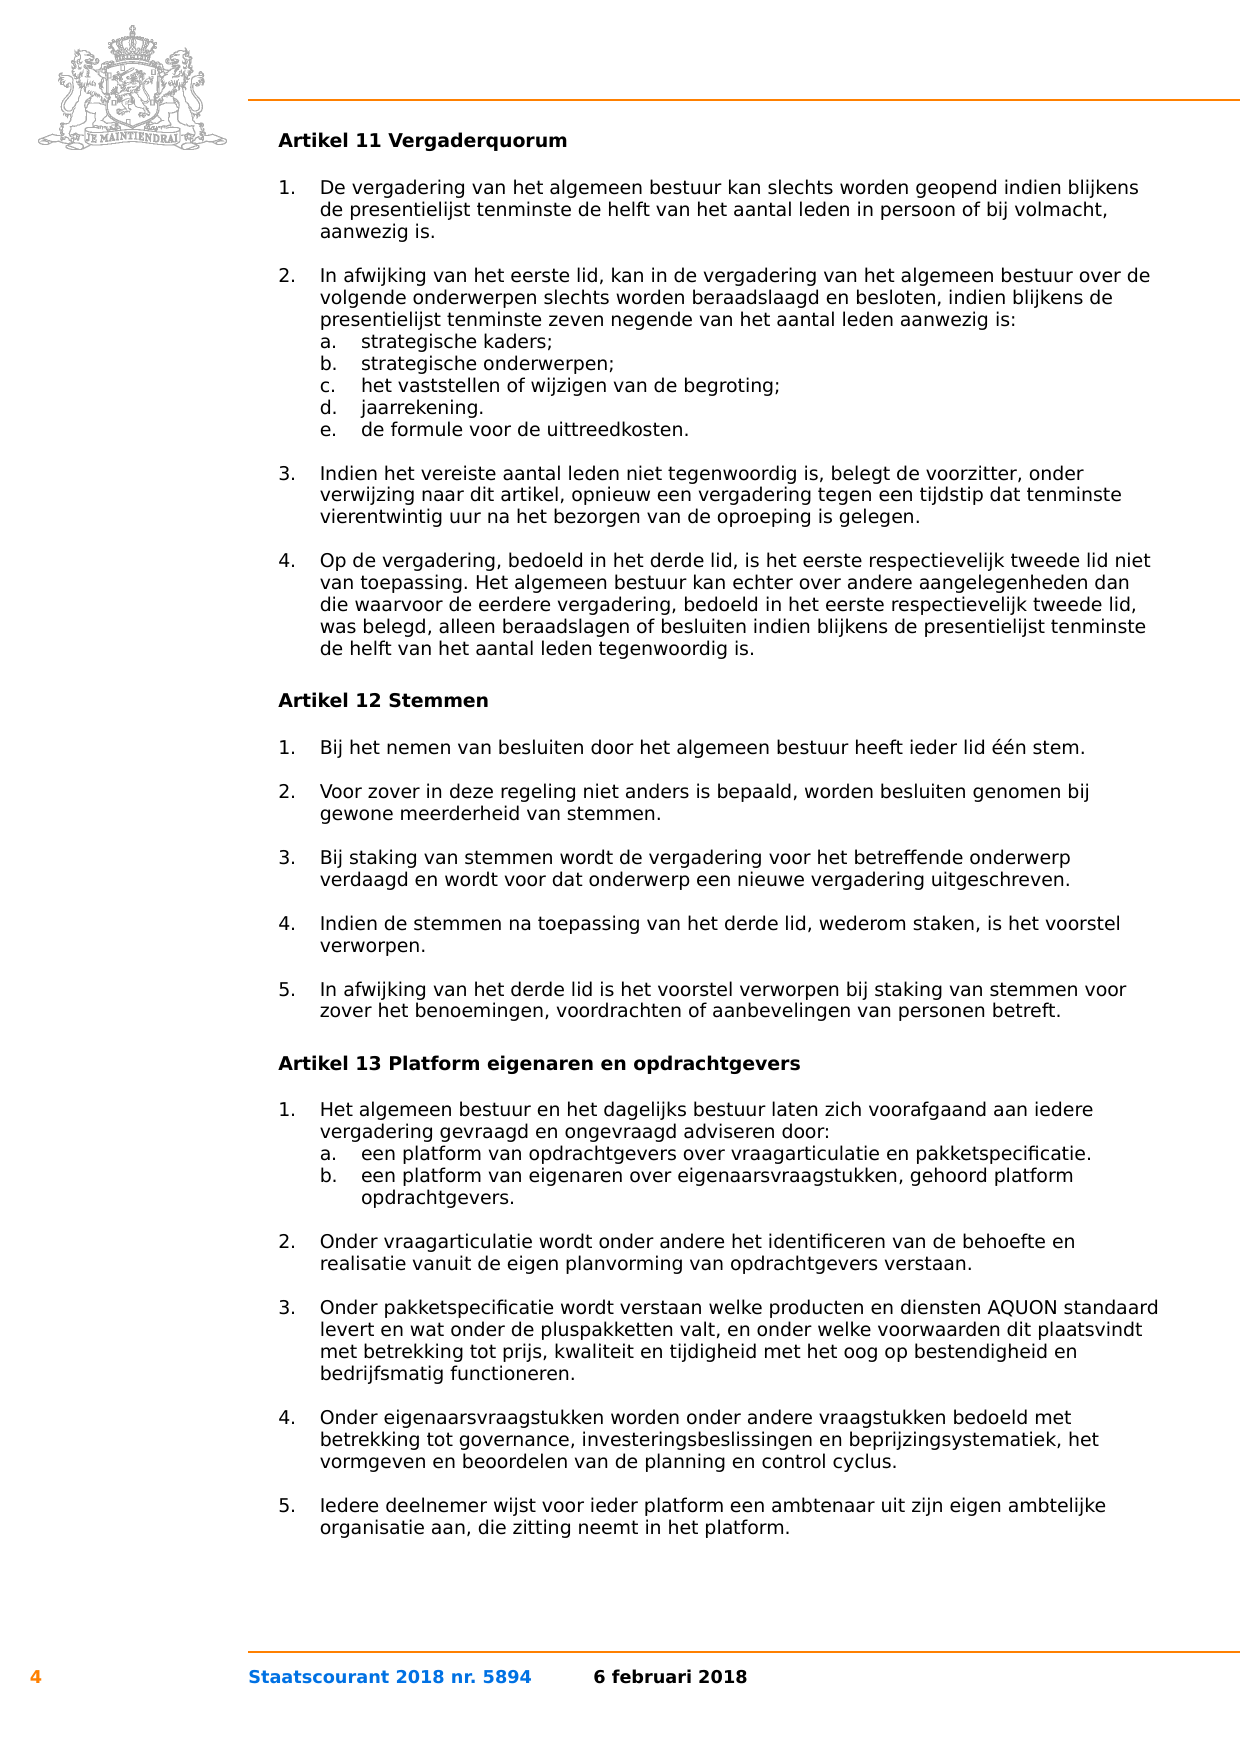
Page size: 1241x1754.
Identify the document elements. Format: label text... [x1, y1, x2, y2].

subtitle Artikel 11 Vergaderquorum [278, 130, 1163, 152]
subtitle Artikel 12 Stemmen [278, 690, 1163, 712]
text d. jaarrekening. [319, 397, 1163, 418]
text a. een platform van opdrachtgevers over vraagarticulatie en pakketspecificatie. [319, 1143, 1163, 1165]
text a. strategische kaders; [319, 331, 1163, 353]
text 5. Iedere deelnemer wijst voor ieder platform een ambtenaar uit zijn eigen ambtelijke organisatie aan, die zitting neemt in het platform. [278, 1494, 1163, 1538]
text 4. Indien de stemmen na toepassing van het derde lid, wederom staken, is het voorstel verworpen. [278, 913, 1163, 957]
text c. het vaststellen of wijzigen van de begroting; [319, 374, 1163, 397]
text 4. Op de vergadering, bedoeld in het derde lid, is het eerste respectievelijk tweede lid niet van toepassing. Het algemeen bestuur kan echter over andere aangelegenheden dan die waarvoor de eerdere vergadering, bedoeld in het eerste respectievelijk tweede lid, was belegd, alleen beraadslagen of besluiten indien blijkens de presentielijst tenminste de helft van het aantal leden tegenwoordig is. [278, 550, 1163, 660]
text 1. De vergadering van het algemeen bestuur kan slechts worden geopend indien blijkens de presentielijst tenminste de helft van het aantal leden in persoon of bij volmacht, aanwezig is. [278, 177, 1163, 243]
text 3. Onder pakketspecificatie wordt verstaan welke producten en diensten AQUON standaard levert en wat onder de pluspakketten valt, en onder welke voorwaarden dit plaatsvindt met betrekking tot prijs, kwaliteit en tijdigheid met het oog op bestendigheid en bedrijfsmatig functioneren. [278, 1297, 1163, 1385]
text 1. Het algemeen bestuur en het dagelijks bestuur laten zich voorafgaand aan iedere vergadering gevraagd en ongevraagd adviseren door: [278, 1099, 1163, 1143]
text 2. Voor zover in deze regeling niet anders is bepaald, worden besluiten genomen bij gewone meerderheid van stemmen. [278, 781, 1163, 825]
text 2. Onder vraagarticulatie wordt onder andere het identificeren van de behoefte en realisatie vanuit de eigen planvorming van opdrachtgevers verstaan. [278, 1231, 1163, 1275]
text e. de formule voor de uittreedkosten. [319, 418, 1163, 441]
text 3. Indien het vereiste aantal leden niet tegenwoordig is, belegt de voorzitter, onder verwijzing naar dit artikel, opnieuw een vergadering tegen een tijdstip dat tenminste vierentwintig uur na het bezorgen van de oproeping is gelegen. [278, 462, 1163, 528]
picture [38, 25, 227, 150]
text b. een platform van eigenaren over eigenaarsvraagstukken, gehoord platform opdrachtgevers. [319, 1165, 1163, 1209]
text 2. In afwijking van het eerste lid, kan in de vergadering van het algemeen bestuur over de volgende onderwerpen slechts worden beraadslaagd en besloten, indien blijkens de presentielijst tenminste zeven negende van het aantal leden aanwezig is: [278, 265, 1163, 331]
text 1. Bij het nemen van besluiten door het algemeen bestuur heeft ieder lid één stem. [278, 737, 1163, 759]
text 5. In afwijking van het derde lid is het voorstel verworpen bij staking van stemmen voor zover het benoemingen, voordrachten of aanbevelingen van personen betreft. [278, 978, 1163, 1022]
text b. strategische onderwerpen; [319, 353, 1163, 374]
subtitle Artikel 13 Platform eigenaren en opdrachtgevers [278, 1052, 1163, 1074]
text 4. Onder eigenaarsvraagstukken worden onder andere vraagstukken bedoeld met betrekking tot governance, investeringsbeslissingen en beprijzingsystematiek, het vormgeven en beoordelen van de planning en control cyclus. [278, 1407, 1163, 1473]
text 3. Bij staking van stemmen wordt de vergadering voor het betreffende onderwerp verdaagd en wordt voor dat onderwerp een nieuwe vergadering uitgeschreven. [278, 847, 1163, 891]
